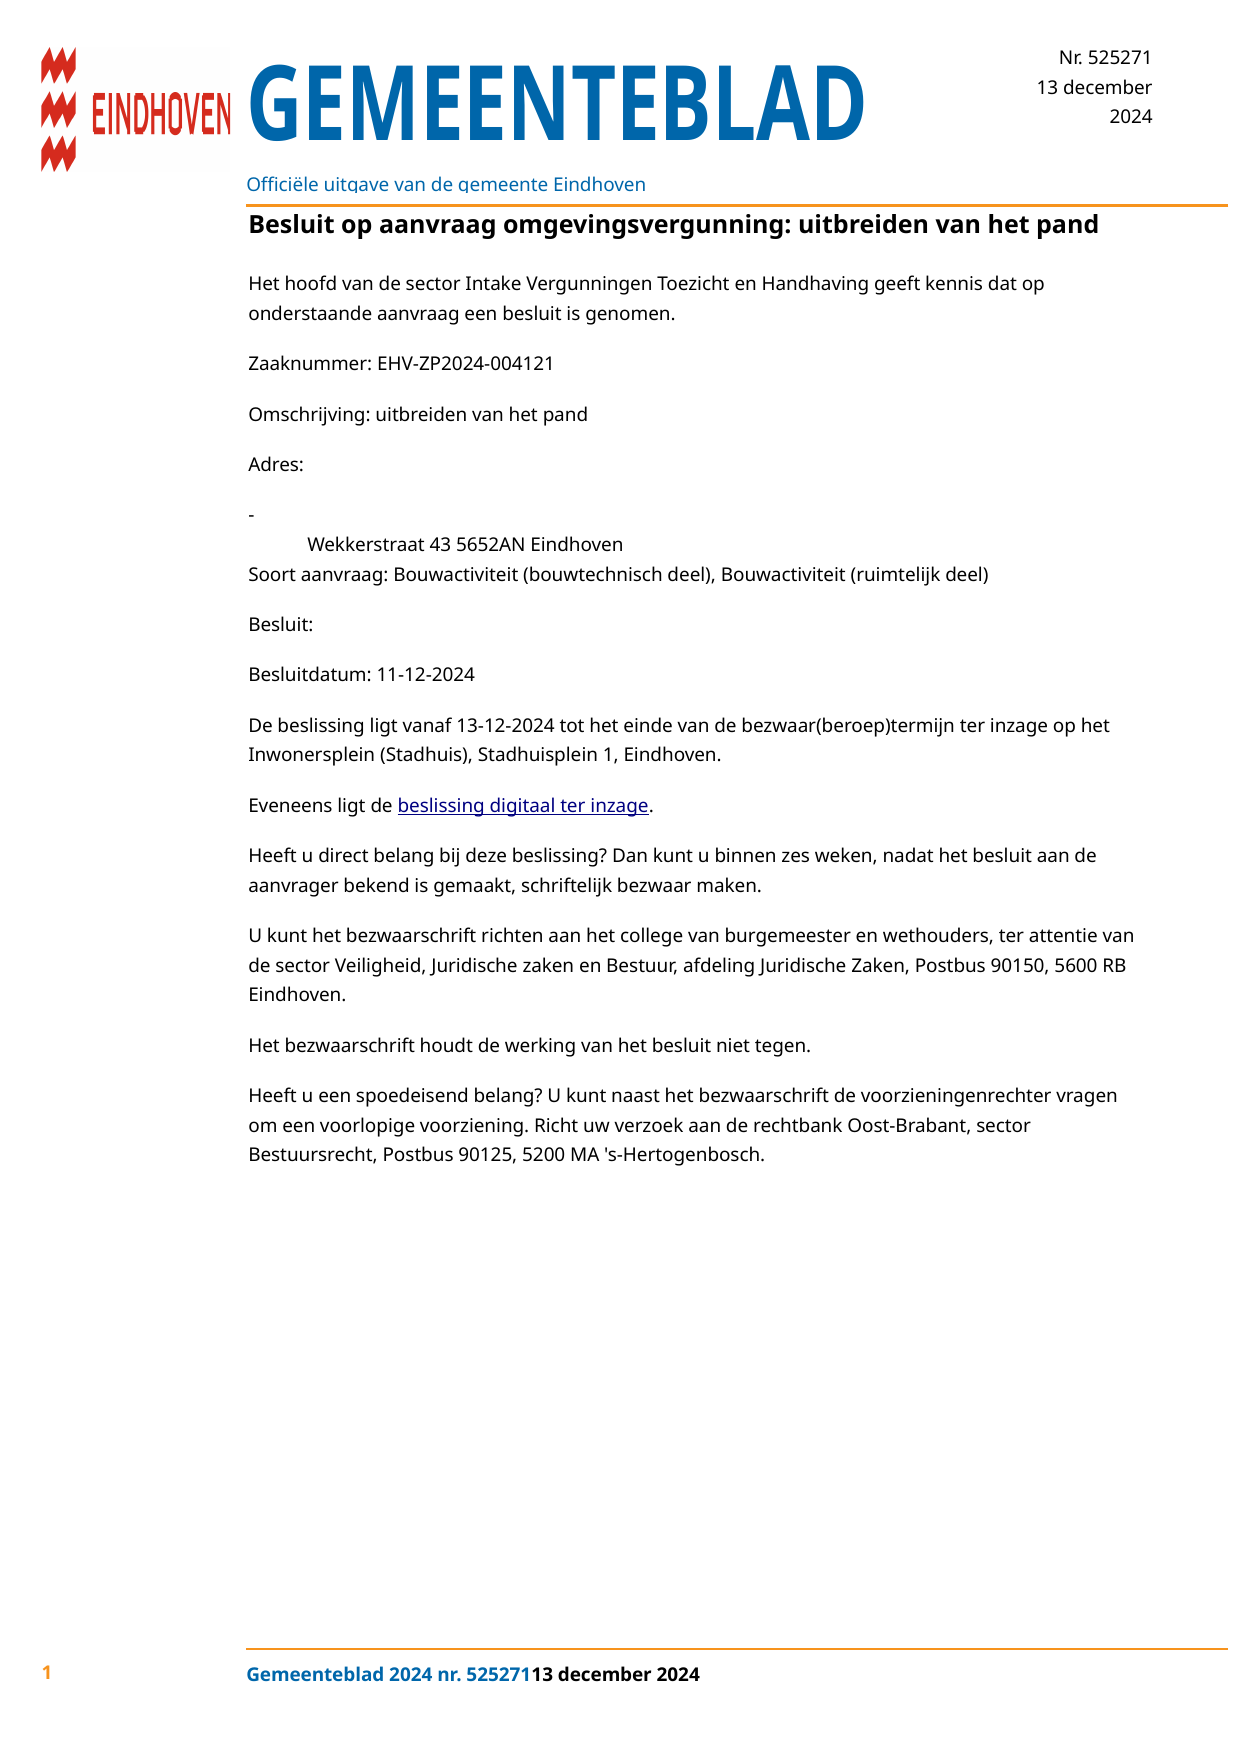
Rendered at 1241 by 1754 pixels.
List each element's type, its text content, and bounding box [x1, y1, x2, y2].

text Adres: [248, 451, 1152, 477]
text Besluit: [248, 611, 1152, 637]
text Omschrijving: uitbreiden van het pand [248, 401, 1152, 426]
text Heeft u direct belang bij deze beslissing? Dan kunt u binnen zes weken, nadat het besluit aan de aanvrager bekend is gemaakt, schriftelijk bezwaar maken. [248, 842, 1152, 898]
text U kunt het bezwaarschrift richten aan het college van burgemeester en wethouders, ter attentie van de sector Veiligheid, Juridische zaken en Bestuur, afdeling Juridische Zaken, Postbus 90150, 5600 RB Eindhoven. [248, 922, 1152, 1007]
picture [41, 47, 231, 172]
text Besluit op aanvraag omgevingsvergunning: uitbreiden van het pand [248, 207, 1152, 241]
text Het bezwaarschrift houdt de werking van het besluit niet tegen. [248, 1032, 1152, 1058]
text Heeft u een spoedeisend belang? U kunt naast het bezwaarschrift de voorzieningenrechter vragen om een voorlopige voorziening. Richt uw verzoek aan de rechtbank Oost-Brabant, sector Bestuursrecht, Postbus 90125, 5200 MA 's-Hertogenbosch. [248, 1082, 1152, 1167]
text Soort aanvraag: Bouwactiviteit (bouwtechnisch deel), Bouwactiviteit (ruimtelijk deel) [248, 561, 1152, 586]
list Wekkerstraat 43 5652AN Eindhoven [248, 531, 1152, 557]
text Eveneens ligt de beslissing digitaal ter inzage. [248, 792, 1152, 818]
text De beslissing ligt vanaf 13-12-2024 tot het einde van de bezwaar(beroep)termijn ter inzage op het Inwonersplein (Stadhuis), Stadhuisplein 1, Eindhoven. [248, 712, 1152, 767]
text Besluitdatum: 11-12-2024 [248, 662, 1152, 687]
text Zaaknummer: EHV-ZP2024-004121 [248, 350, 1152, 376]
text Het hoofd van de sector Intake Vergunningen Toezicht en Handhaving geeft kennis dat op onderstaande aanvraag een besluit is genomen. [248, 270, 1152, 326]
